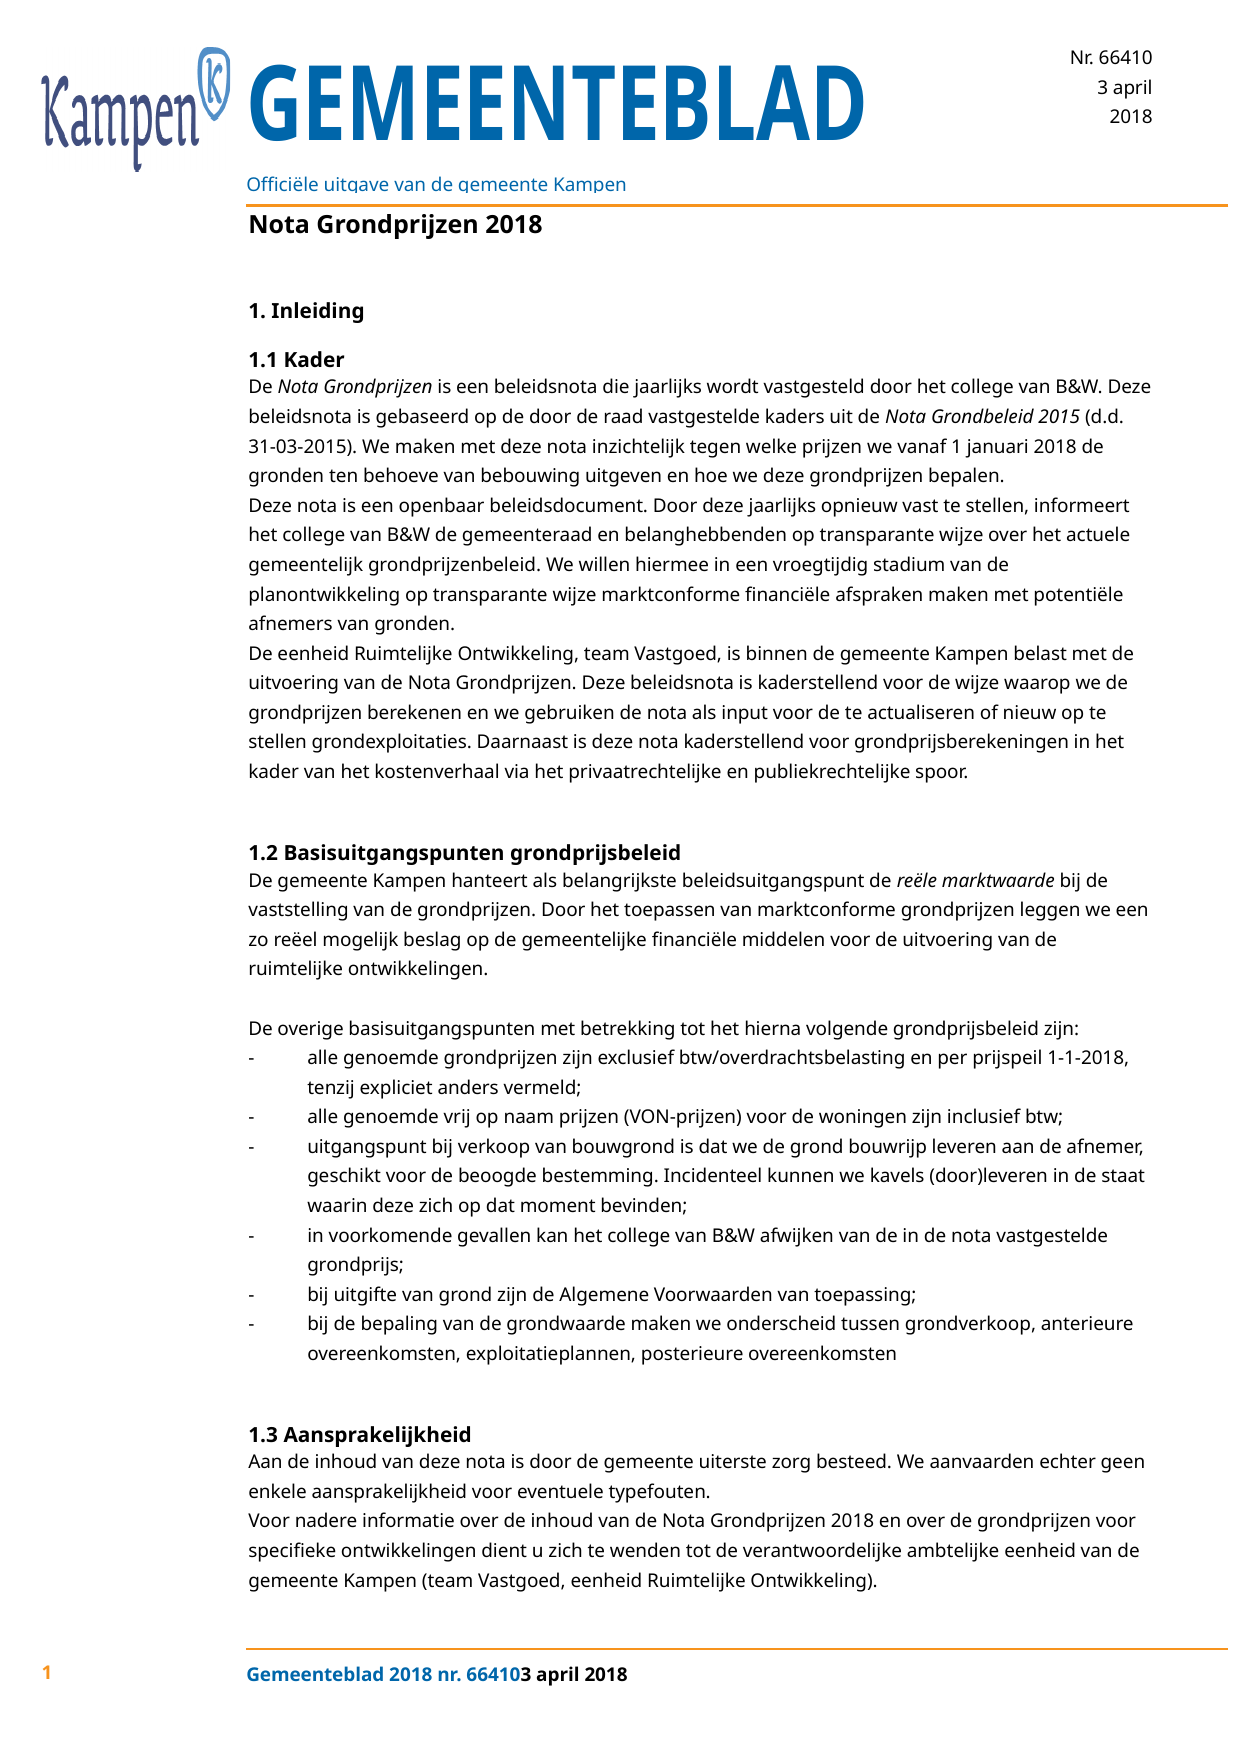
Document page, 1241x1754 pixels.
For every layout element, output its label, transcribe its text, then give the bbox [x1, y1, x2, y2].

text 1.1 Kader [248, 345, 1152, 374]
text De eenheid Ruimtelijke Ontwikkeling, team Vastgoed, is binnen de gemeente Kampen belast met de uitvoering van de Nota Grondprijzen. Deze beleidsnota is kaderstellend voor de wijze waarop we de grondprijzen berekenen en we gebruiken de nota als input voor de te actualiseren of nieuw op te stellen grondexploitaties. Daarnaast is deze nota kaderstellend voor grondprijsberekeningen in het kader van het kostenverhaal via het privaatrechtelijke en publiekrechtelijke spoor. [248, 640, 1152, 784]
list alle genoemde vrij op naam prijzen (VON-prijzen) voor de woningen zijn inclusief btw; [248, 1103, 1152, 1129]
text Deze nota is een openbaar beleidsdocument. Door deze jaarlijks opnieuw vast te stellen, informeert het college van B&W de gemeenteraad en belanghebbenden op transparante wijze over het actuele gemeentelijk grondprijzenbeleid. We willen hiermee in een vroegtijdig stadium van de planontwikkeling op transparante wijze marktconforme financiële afspraken maken met potentiële afnemers van gronden. [248, 492, 1152, 636]
picture [41, 47, 231, 172]
text 1. Inleiding [248, 296, 1152, 324]
list bij de bepaling van de grondwaarde maken we onderscheid tussen grondverkoop, anterieure overeenkomsten, exploitatieplannen, posterieure overeenkomsten [248, 1311, 1152, 1366]
list uitgangspunt bij verkoop van bouwgrond is dat we de grond bouwrijp leveren aan de afnemer, geschikt voor de beoogde bestemming. Incidenteel kunnen we kavels (door)leveren in de staat waarin deze zich op dat moment bevinden; [248, 1133, 1152, 1218]
list alle genoemde grondprijzen zijn exclusief btw/overdrachtsbelasting en per prijspeil 1-1-2018, tenzij expliciet anders vermeld; [248, 1044, 1152, 1099]
text Nota Grondprijzen 2018 [248, 207, 1152, 241]
text De Nota Grondprijzen is een beleidsnota die jaarlijks wordt vastgesteld door het college van B&W. Deze beleidsnota is gebaseerd op de door de raad vastgestelde kaders uit de Nota Grondbeleid 2015 (d.d. 31-03-2015). We maken met deze nota inzichtelijk tegen welke prijzen we vanaf 1 januari 2018 de gronden ten behoeve van bebouwing uitgeven en hoe we deze grondprijzen bepalen. [248, 374, 1152, 488]
list in voorkomende gevallen kan het college van B&W afwijken van de in de nota vastgestelde grondprijs; [248, 1222, 1152, 1277]
text 1.3 Aansprakelijkheid [248, 1420, 1152, 1448]
text Aan de inhoud van deze nota is door de gemeente uiterste zorg besteed. We aanvaarden echter geen enkele aansprakelijkheid voor eventuele typefouten. [248, 1448, 1152, 1504]
text 1.2 Basisuitgangspunten grondprijsbeleid [248, 838, 1152, 867]
list bij uitgifte van grond zijn de Algemene Voorwaarden van toepassing; [248, 1281, 1152, 1307]
text Voor nadere informatie over de inhoud van de Nota Grondprijzen 2018 en over de grondprijzen voor specifieke ontwikkelingen dient u zich te wenden tot de verantwoordelijke ambtelijke eenheid van de gemeente Kampen (team Vastgoed, eenheid Ruimtelijke Ontwikkeling). [248, 1508, 1152, 1593]
text De overige basisuitgangspunten met betrekking tot het hierna volgende grondprijsbeleid zijn: [248, 1015, 1152, 1040]
text De gemeente Kampen hanteert als belangrijkste beleidsuitgangspunt de reële marktwaarde bij de vaststelling van de grondprijzen. Door het toepassen van marktconforme grondprijzen leggen we een zo reëel mogelijk beslag op de gemeentelijke financiële middelen voor de uitvoering van de ruimtelijke ontwikkelingen. [248, 867, 1152, 981]
